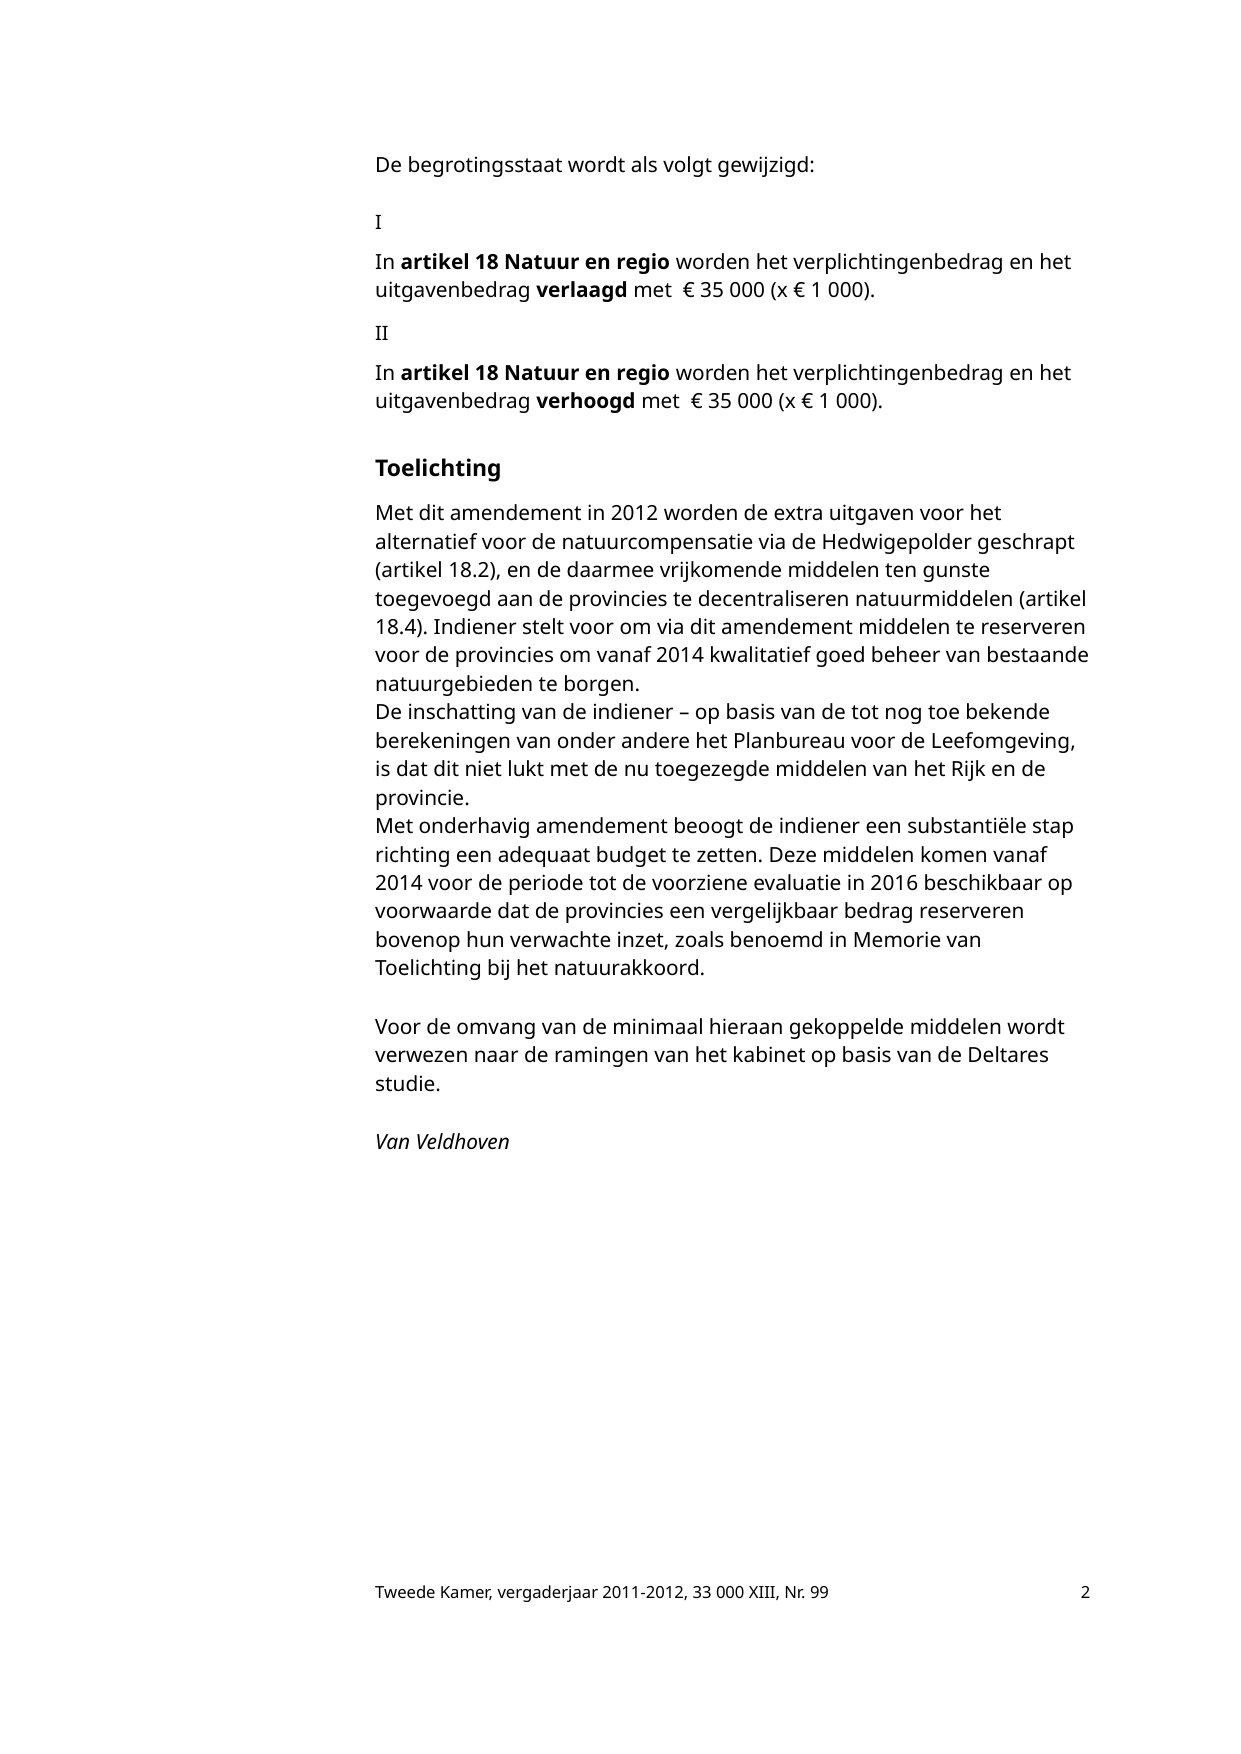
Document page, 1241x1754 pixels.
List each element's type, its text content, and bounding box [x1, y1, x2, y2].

subtitle Toelichting [375, 452, 1090, 483]
text Met onderhavig amendement beoogt de indiener een substantiële stap richting een adequaat budget te zetten. Deze middelen komen vanaf 2014 voor de periode tot de voorziene evaluatie in 2016 beschikbaar op voorwaarde dat de provincies een vergelijkbaar bedrag reserveren bovenop hun verwachte inzet, zoals benoemd in Memorie van Toelichting bij het natuurakkoord. [375, 811, 1090, 982]
text In artikel 18 Natuur en regio worden het verplichtingenbedrag en het uitgavenbedrag verhoogd met € 35 000 (x € 1 000). [375, 358, 1090, 415]
text I [375, 208, 1090, 235]
text Met dit amendement in 2012 worden de extra uitgaven voor het alternatief voor de natuurcompensatie via de Hedwigepolder geschrapt (artikel 18.2), en de daarmee vrijkomende middelen ten gunste toegevoegd aan de provincies te decentraliseren natuurmiddelen (artikel 18.4). Indiener stelt voor om via dit amendement middelen te reserveren voor de provincies om vanaf 2014 kwalitatief goed beheer van bestaande natuurgebieden te borgen. [375, 498, 1090, 697]
text In artikel 18 Natuur en regio worden het verplichtingenbedrag en het uitgavenbedrag verlaagd met € 35 000 (x € 1 000). [375, 247, 1090, 304]
text II [375, 319, 1090, 346]
text De begrotingsstaat wordt als volgt gewijzigd: [375, 150, 1090, 178]
text Van Veldhoven [375, 1127, 1090, 1156]
text Voor de omvang van de minimaal hieraan gekoppelde middelen wordt verwezen naar de ramingen van het kabinet op basis van de Deltares studie. [375, 1012, 1090, 1097]
text De inschatting van de indiener – op basis van de tot nog toe bekende berekeningen van onder andere het Planbureau voor de Leefomgeving, is dat dit niet lukt met de nu toegezegde middelen van het Rijk en de provincie. [375, 697, 1090, 811]
